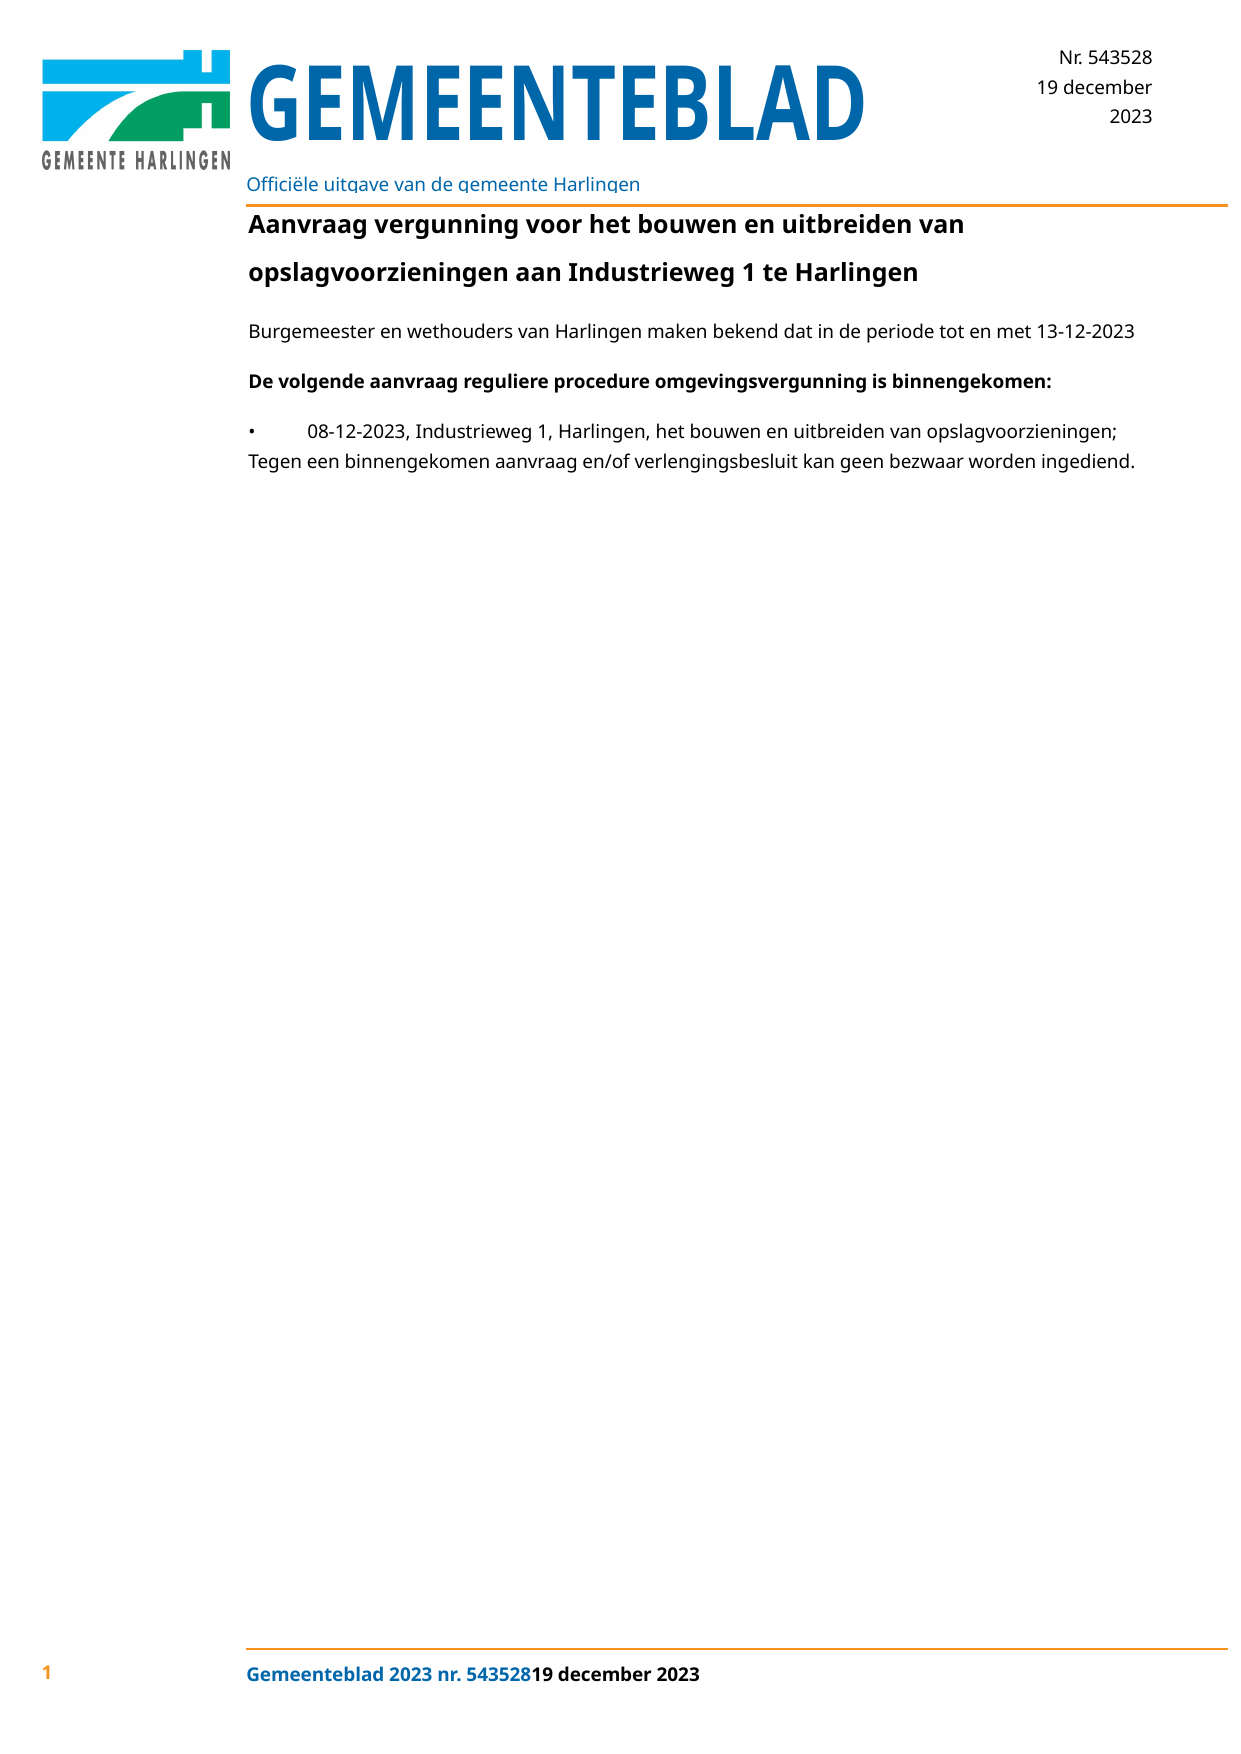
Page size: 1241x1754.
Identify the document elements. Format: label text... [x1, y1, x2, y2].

text Tegen een binnengekomen aanvraag en/of verlengingsbesluit kan geen bezwaar worden ingediend. [248, 448, 1152, 474]
picture [41, 47, 231, 172]
text Aanvraag vergunning voor het bouwen en uitbreiden van opslagvoorzieningen aan Industrieweg 1 te Harlingen [248, 207, 1152, 288]
text Burgemeester en wethouders van Harlingen maken bekend dat in de periode tot en met 13-12-2023 [248, 318, 1152, 344]
list 08-12-2023, Industrieweg 1, Harlingen, het bouwen en uitbreiden van opslagvoorzieningen; [248, 419, 1152, 444]
text De volgende aanvraag reguliere procedure omgevingsvergunning is binnengekomen: [248, 368, 1152, 394]
